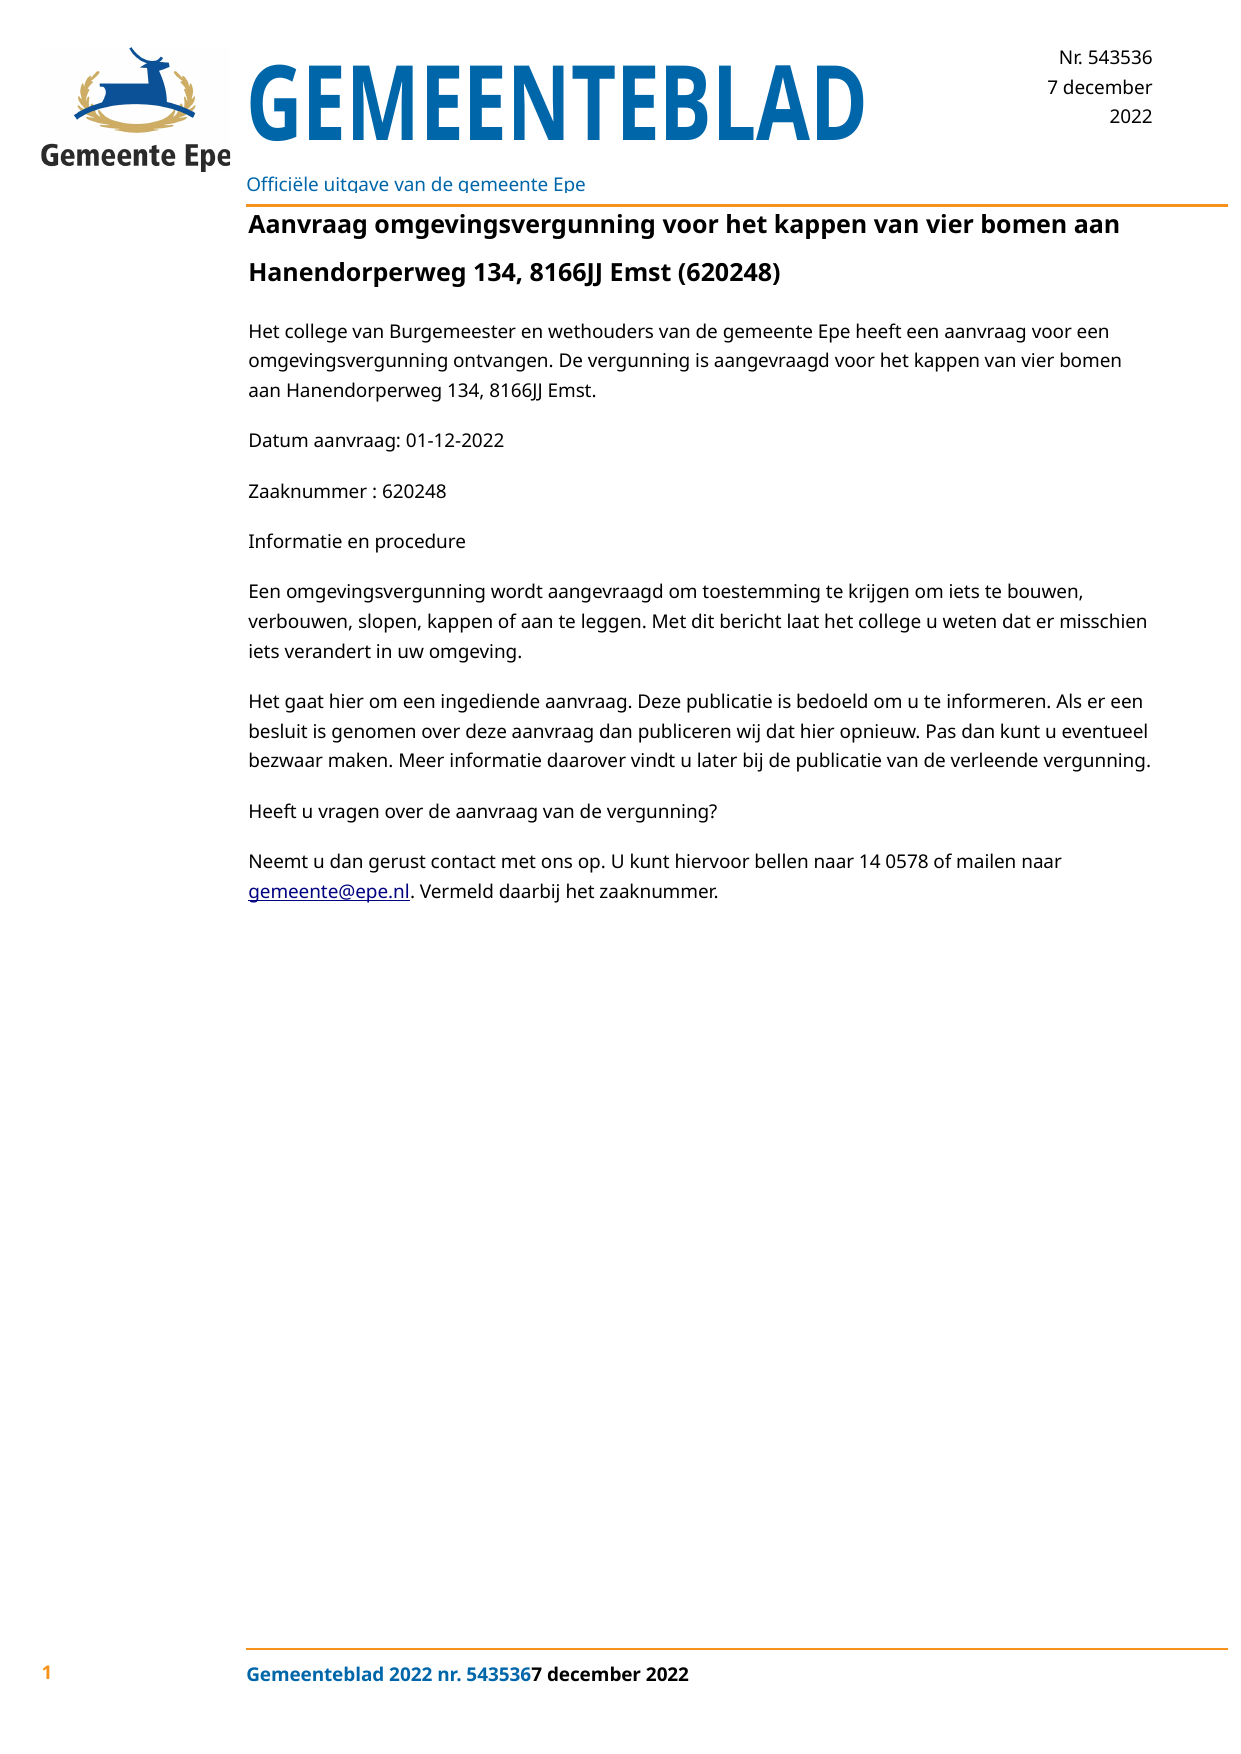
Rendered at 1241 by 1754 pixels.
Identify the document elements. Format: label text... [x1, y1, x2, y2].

text Heeft u vragen over de aanvraag van de vergunning? [248, 798, 1152, 824]
text Neemt u dan gerust contact met ons op. U kunt hiervoor bellen naar 14 0578 of mailen naar gemeente@epe.nl. Vermeld daarbij het zaaknummer. [248, 848, 1152, 904]
picture [41, 47, 231, 172]
text Informatie en procedure [248, 528, 1152, 554]
text Een omgevingsvergunning wordt aangevraagd om toestemming te krijgen om iets te bouwen, verbouwen, slopen, kappen of aan te leggen. Met dit bericht laat het college u weten dat er misschien iets verandert in uw omgeving. [248, 579, 1152, 664]
text Het college van Burgemeester en wethouders van de gemeente Epe heeft een aanvraag voor een omgevingsvergunning ontvangen. De vergunning is aangevraagd voor het kappen van vier bomen aan Hanendorperweg 134, 8166JJ Emst. [248, 318, 1152, 403]
text Het gaat hier om een ingediende aanvraag. Deze publicatie is bedoeld om u te informeren. Als er een besluit is genomen over deze aanvraag dan publiceren wij dat hier opnieuw. Pas dan kunt u eventueel bezwaar maken. Meer informatie daarover vindt u later bij de publicatie van de verleende vergunning. [248, 688, 1152, 773]
text Zaaknummer : 620248 [248, 478, 1152, 504]
text Aanvraag omgevingsvergunning voor het kappen van vier bomen aan Hanendorperweg 134, 8166JJ Emst (620248) [248, 207, 1152, 288]
text Datum aanvraag: 01-12-2022 [248, 427, 1152, 453]
